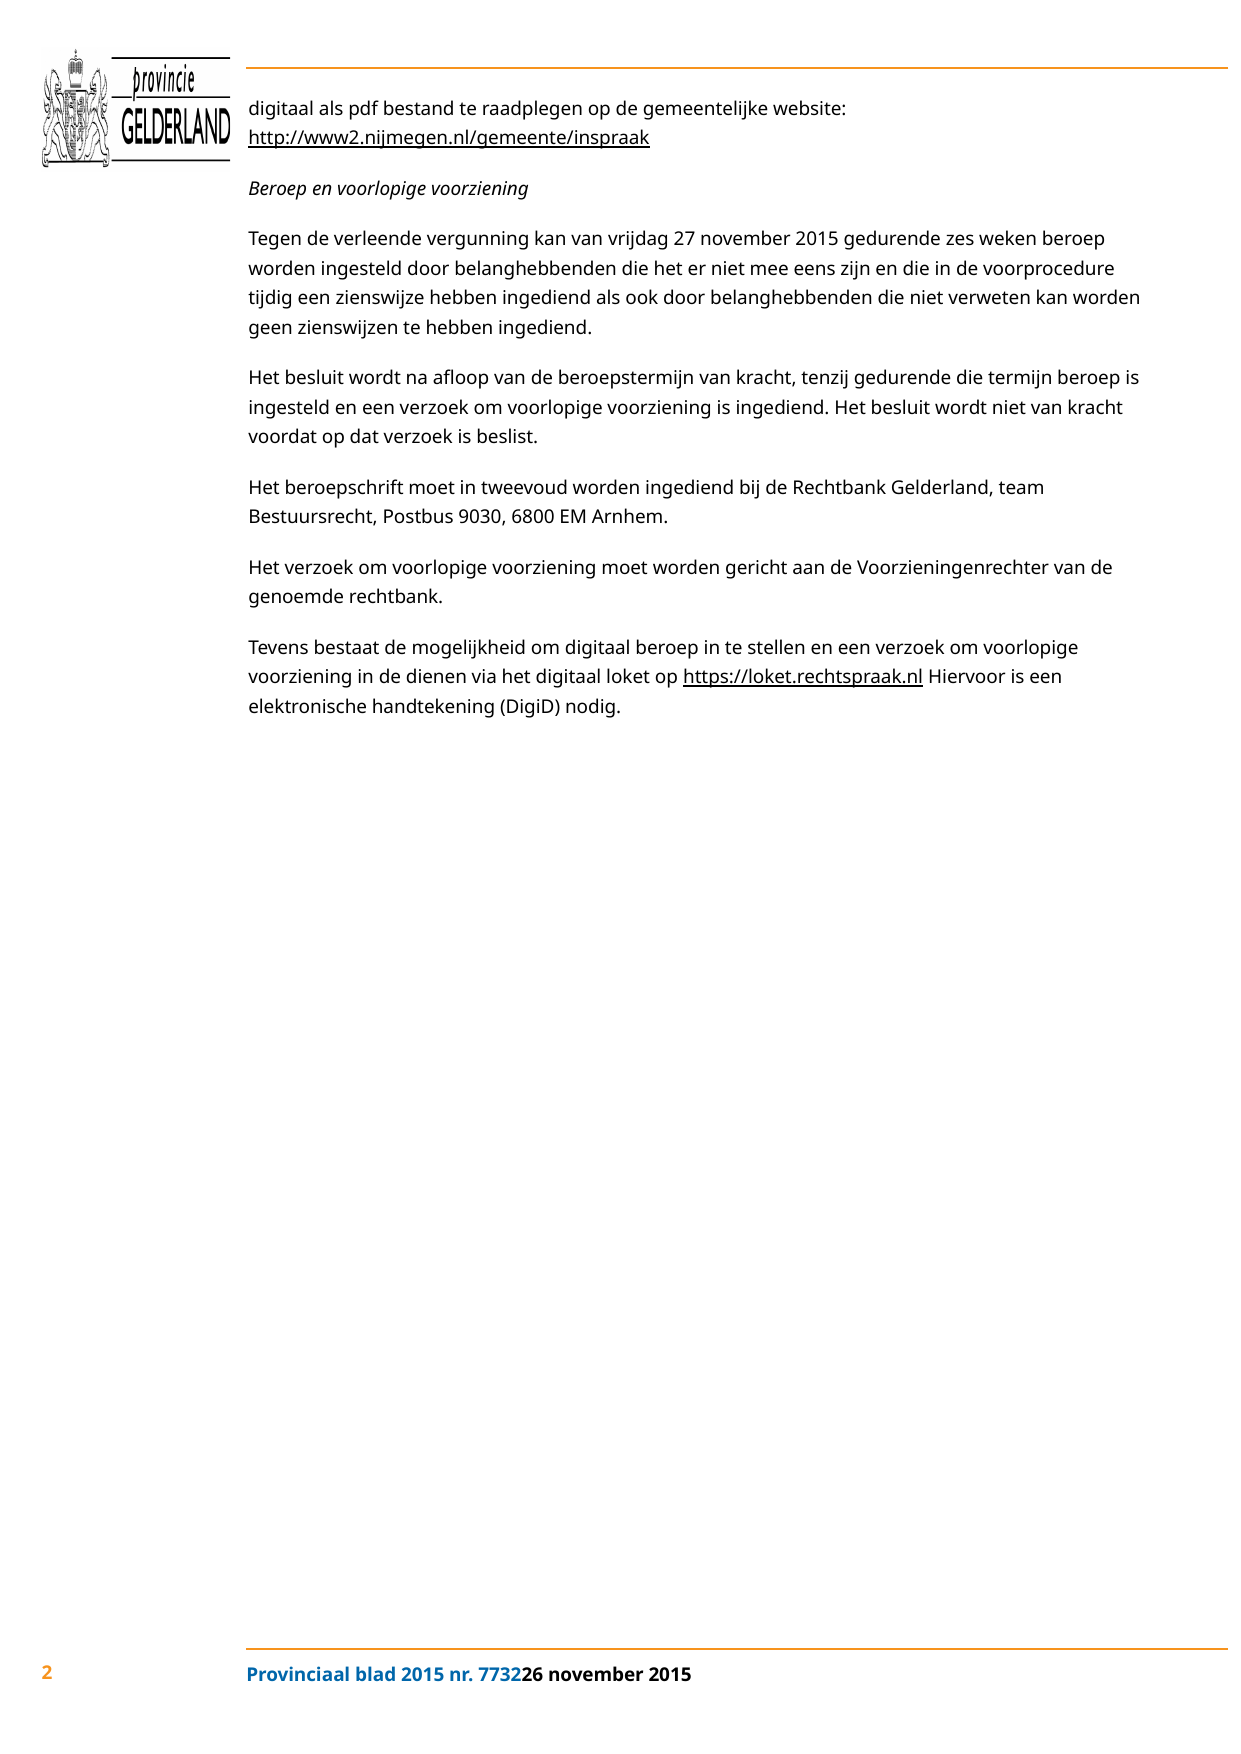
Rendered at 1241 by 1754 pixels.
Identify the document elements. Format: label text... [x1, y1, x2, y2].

text Het besluit wordt na afloop van de beroepstermijn van kracht, tenzij gedurende die termijn beroep is ingesteld en een verzoek om voorlopige voorziening is ingediend. Het besluit wordt niet van kracht voordat op dat verzoek is beslist. [248, 364, 1152, 449]
text Het verzoek om voorlopige voorziening moet worden gericht aan de Voorzieningenrechter van de genoemde rechtbank. [248, 554, 1152, 609]
text Beroep en voorlopige voorziening [248, 175, 1152, 201]
text Tevens bestaat de mogelijkheid om digitaal beroep in te stellen en een verzoek om voorlopige voorziening in de dienen via het digitaal loket op https://loket.rechtspraak.nl Hiervoor is een elektronische handtekening (DigiD) nodig. [248, 634, 1152, 719]
text Het beroepschrift moet in tweevoud worden ingediend bij de Rechtbank Gelderland, team Bestuursrecht, Postbus 9030, 6800 EM Arnhem. [248, 474, 1152, 529]
text digitaal als pdf bestand te raadplegen op de gemeentelijke website: http://www2.nijmegen.nl/gemeente/inspraak [248, 95, 1152, 150]
text Tegen de verleende vergunning kan van vrijdag 27 november 2015 gedurende zes weken beroep worden ingesteld door belanghebbenden die het er niet mee eens zijn en die in de voorprocedure tijdig een zienswijze hebben ingediend als ook door belanghebbenden die niet verweten kan worden geen zienswijzen te hebben ingediend. [248, 225, 1152, 340]
picture [41, 47, 231, 172]
